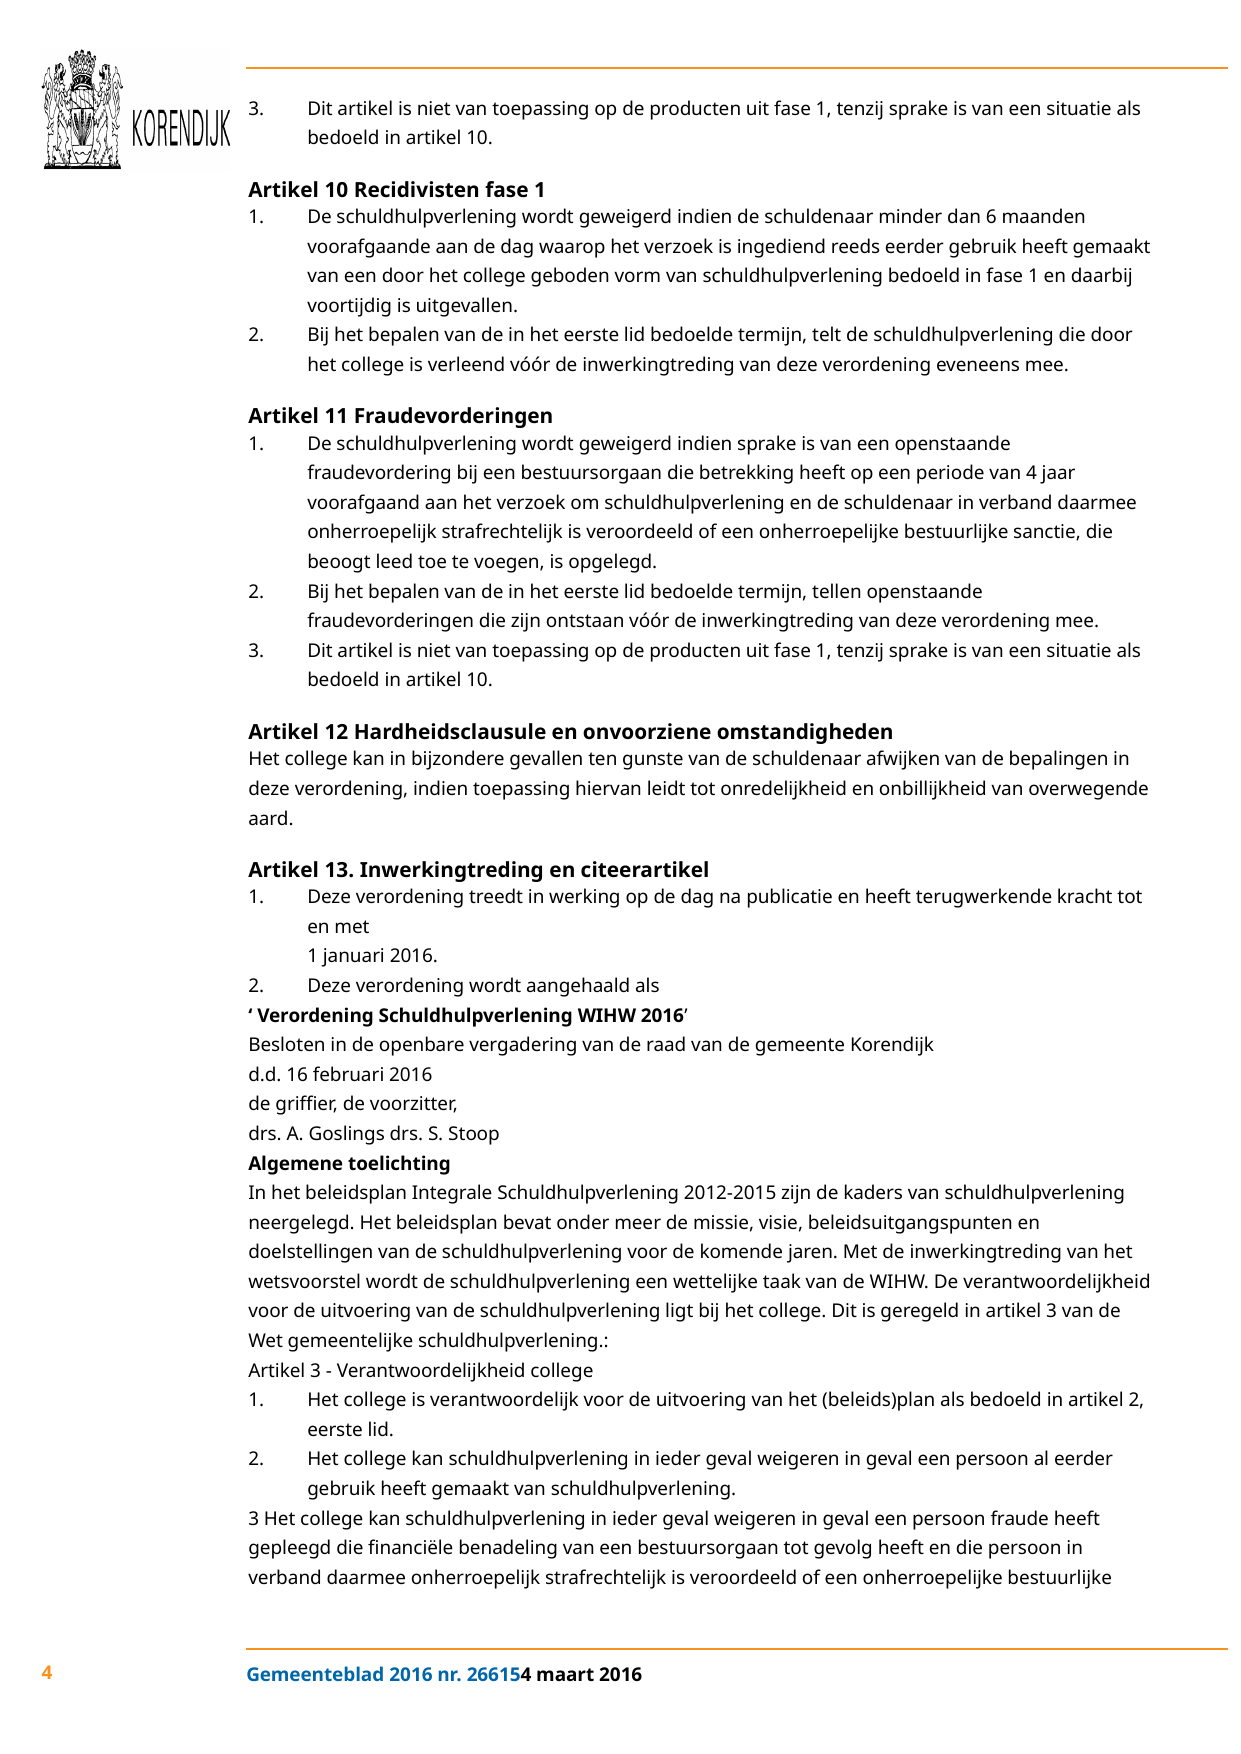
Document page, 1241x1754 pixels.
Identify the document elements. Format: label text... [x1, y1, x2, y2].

text Artikel 11 Fraudevorderingen [248, 402, 1152, 430]
text 3 Het college kan schuldhulpverlening in ieder geval weigeren in geval een persoon fraude heeft gepleegd die financiële benadeling van een bestuursorgaan tot gevolg heeft en die persoon in verband daarmee onherroepelijk strafrechtelijk is veroordeeld of een onherroepelijke bestuurlijke [248, 1505, 1152, 1590]
text Artikel 10 Recidivisten fase 1 [248, 175, 1152, 203]
list De schuldhulpverlening wordt geweigerd indien sprake is van een openstaande fraudevordering bij een bestuursorgaan die betrekking heeft op een periode van 4 jaar voorafgaand aan het verzoek om schuldhulpverlening en de schuldenaar in verband daarmee onherroepelijk strafrechtelijk is veroordeeld of een onherroepelijke bestuurlijke sanctie, die beoogt leed toe te voegen, is opgelegd. [248, 430, 1152, 574]
text Het college kan in bijzondere gevallen ten gunste van de schuldenaar afwijken van de bepalingen in deze verordening, indien toepassing hiervan leidt tot onredelijkheid en onbillijkheid van overwegende aard. [248, 746, 1152, 830]
list Deze verordening treedt in werking op de dag na publicatie en heeft terugwerkende kracht tot en met [248, 883, 1152, 939]
list Het college kan schuldhulpverlening in ieder geval weigeren in geval een persoon al eerder gebruik heeft gemaakt van schuldhulpverlening. [248, 1446, 1152, 1501]
text ‘ Verordening Schuldhulpverlening WIHW 2016’ [248, 1002, 1152, 1028]
text drs. A. Goslings drs. S. Stoop [248, 1120, 1152, 1146]
list Dit artikel is niet van toepassing op de producten uit fase 1, tenzij sprake is van een situatie als bedoeld in artikel 10. [248, 95, 1152, 150]
text Algemene toelichting [248, 1150, 1152, 1176]
list De schuldhulpverlening wordt geweigerd indien de schuldenaar minder dan 6 maanden voorafgaande aan de dag waarop het verzoek is ingediend reeds eerder gebruik heeft gemaakt van een door het college geboden vorm van schuldhulpverlening bedoeld in fase 1 en daarbij voortijdig is uitgevallen. [248, 203, 1152, 318]
list Bij het bepalen van de in het eerste lid bedoelde termijn, telt de schuldhulpverlening die door het college is verleend vóór de inwerkingtreding van deze verordening eveneens mee. [248, 322, 1152, 377]
text de griffier, de voorzitter, [248, 1091, 1152, 1116]
text Artikel 12 Hardheidsclausule en onvoorziene omstandigheden [248, 717, 1152, 746]
list Bij het bepalen van de in het eerste lid bedoelde termijn, tellen openstaande fraudevorderingen die zijn ontstaan vóór de inwerkingtreding van deze verordening mee. [248, 578, 1152, 633]
text Artikel 3 - Verantwoordelijkheid college [248, 1357, 1152, 1383]
text Artikel 13. Inwerkingtreding en citeerartikel [248, 855, 1152, 883]
list Het college is verantwoordelijk voor de uitvoering van het (beleids)plan als bedoeld in artikel 2, eerste lid. [248, 1386, 1152, 1442]
text Besloten in de openbare vergadering van de raad van de gemeente Korendijk [248, 1031, 1152, 1057]
list Deze verordening wordt aangehaald als [248, 972, 1152, 998]
text d.d. 16 februari 2016 [248, 1061, 1152, 1087]
picture [41, 47, 231, 172]
list 1 januari 2016. [248, 943, 1152, 968]
text In het beleidsplan Integrale Schuldhulpverlening 2012-2015 zijn de kaders van schuldhulpverlening neergelegd. Het beleidsplan bevat onder meer de missie, visie, beleidsuitgangspunten en doelstellingen van de schuldhulpverlening voor de komende jaren. Met de inwerkingtreding van het wetsvoorstel wordt de schuldhulpverlening een wettelijke taak van de WIHW. De verantwoordelijkheid voor de uitvoering van de schuldhulpverlening ligt bij het college. Dit is geregeld in artikel 3 van de Wet gemeentelijke schuldhulpverlening.: [248, 1179, 1152, 1353]
list Dit artikel is niet van toepassing op de producten uit fase 1, tenzij sprake is van een situatie als bedoeld in artikel 10. [248, 637, 1152, 692]
